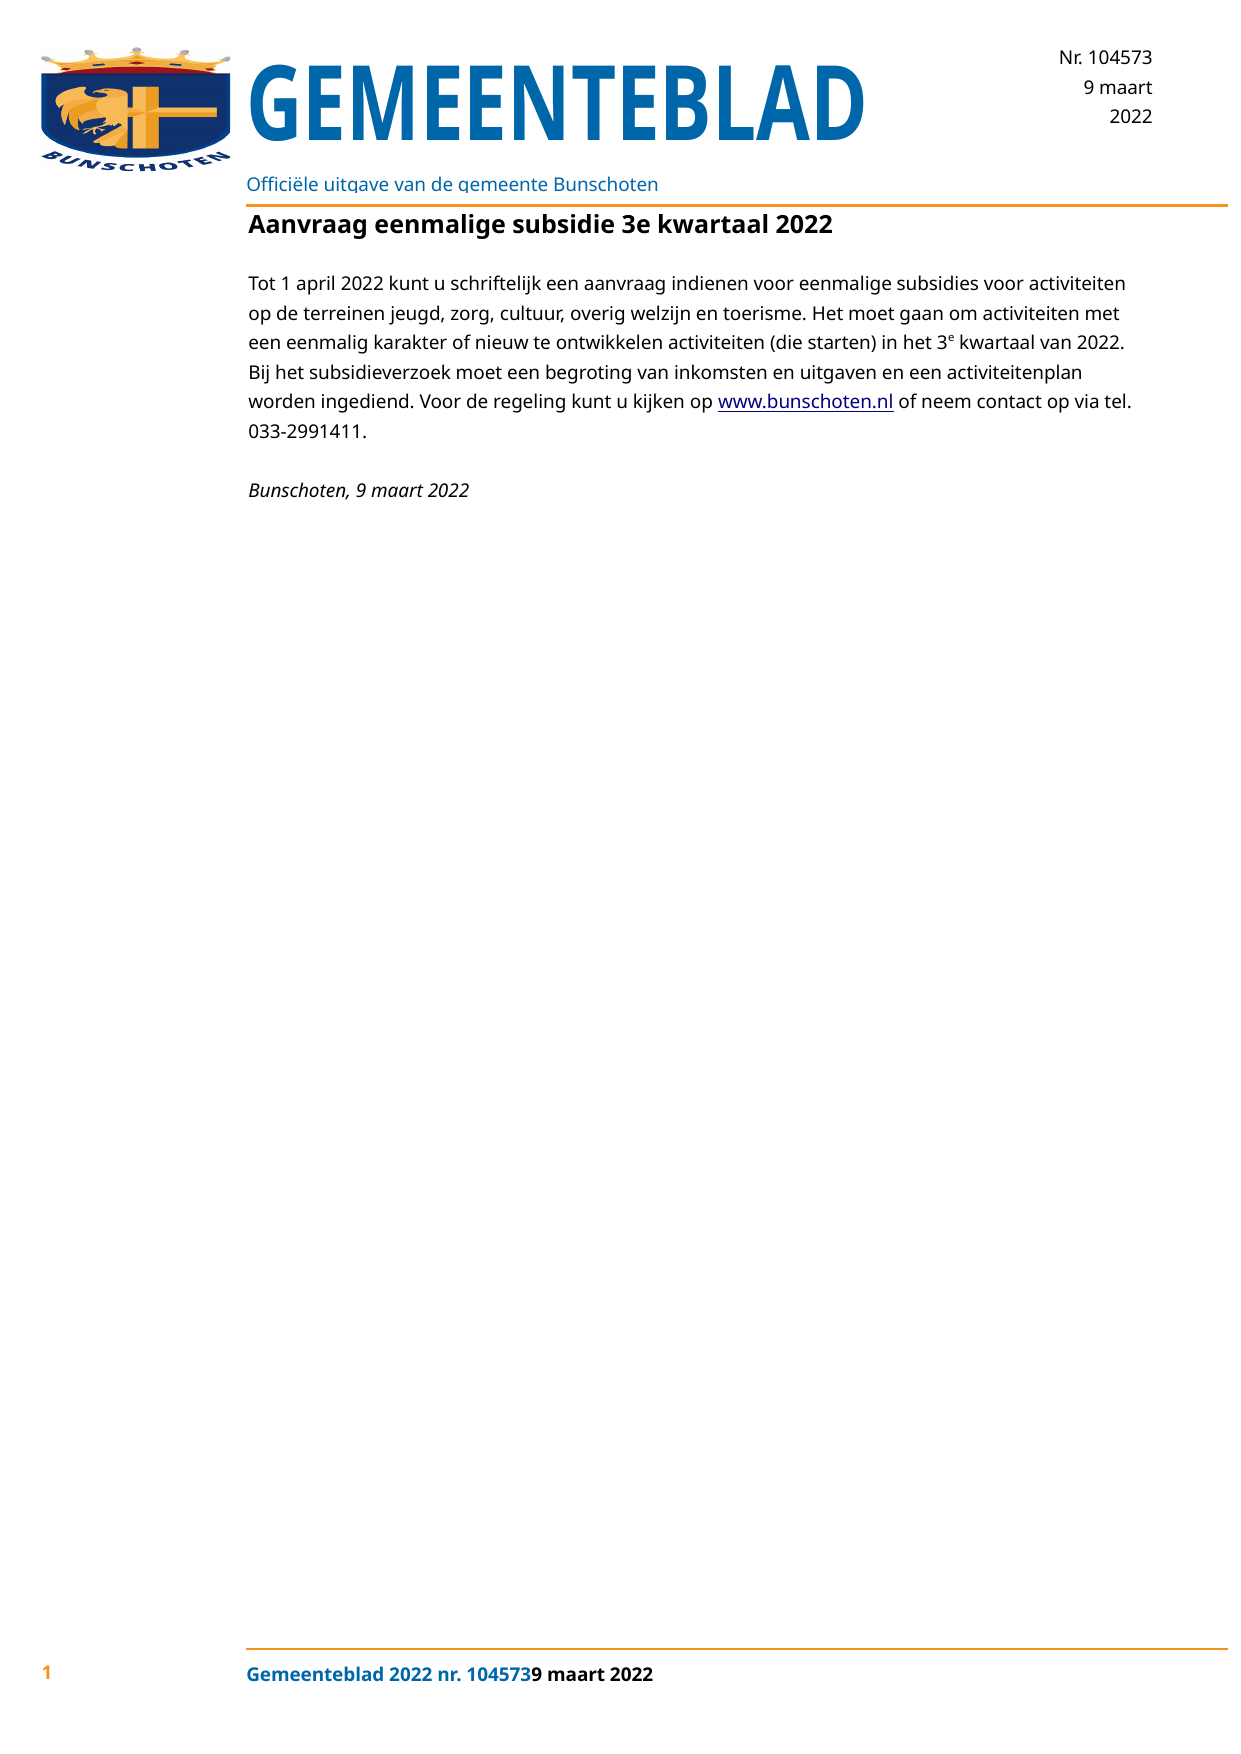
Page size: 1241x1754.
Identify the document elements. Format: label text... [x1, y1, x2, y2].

text Bunschoten, 9 maart 2022 [248, 477, 1152, 503]
picture [41, 47, 231, 172]
text Aanvraag eenmalige subsidie 3e kwartaal 2022 [248, 207, 1152, 241]
text Tot 1 april 2022 kunt u schriftelijk een aanvraag indienen voor eenmalige subsidies voor activiteiten op de terreinen jeugd, zorg, cultuur, overig welzijn en toerisme. Het moet gaan om activiteiten met een eenmalig karakter of nieuw te ontwikkelen activiteiten (die starten) in het 3e kwartaal van 2022. Bij het subsidieverzoek moet een begroting van inkomsten en uitgaven en een activiteitenplan worden ingediend. Voor de regeling kunt u kijken op www.bunschoten.nl of neem contact op via tel. 033-2991411. [248, 270, 1152, 444]
